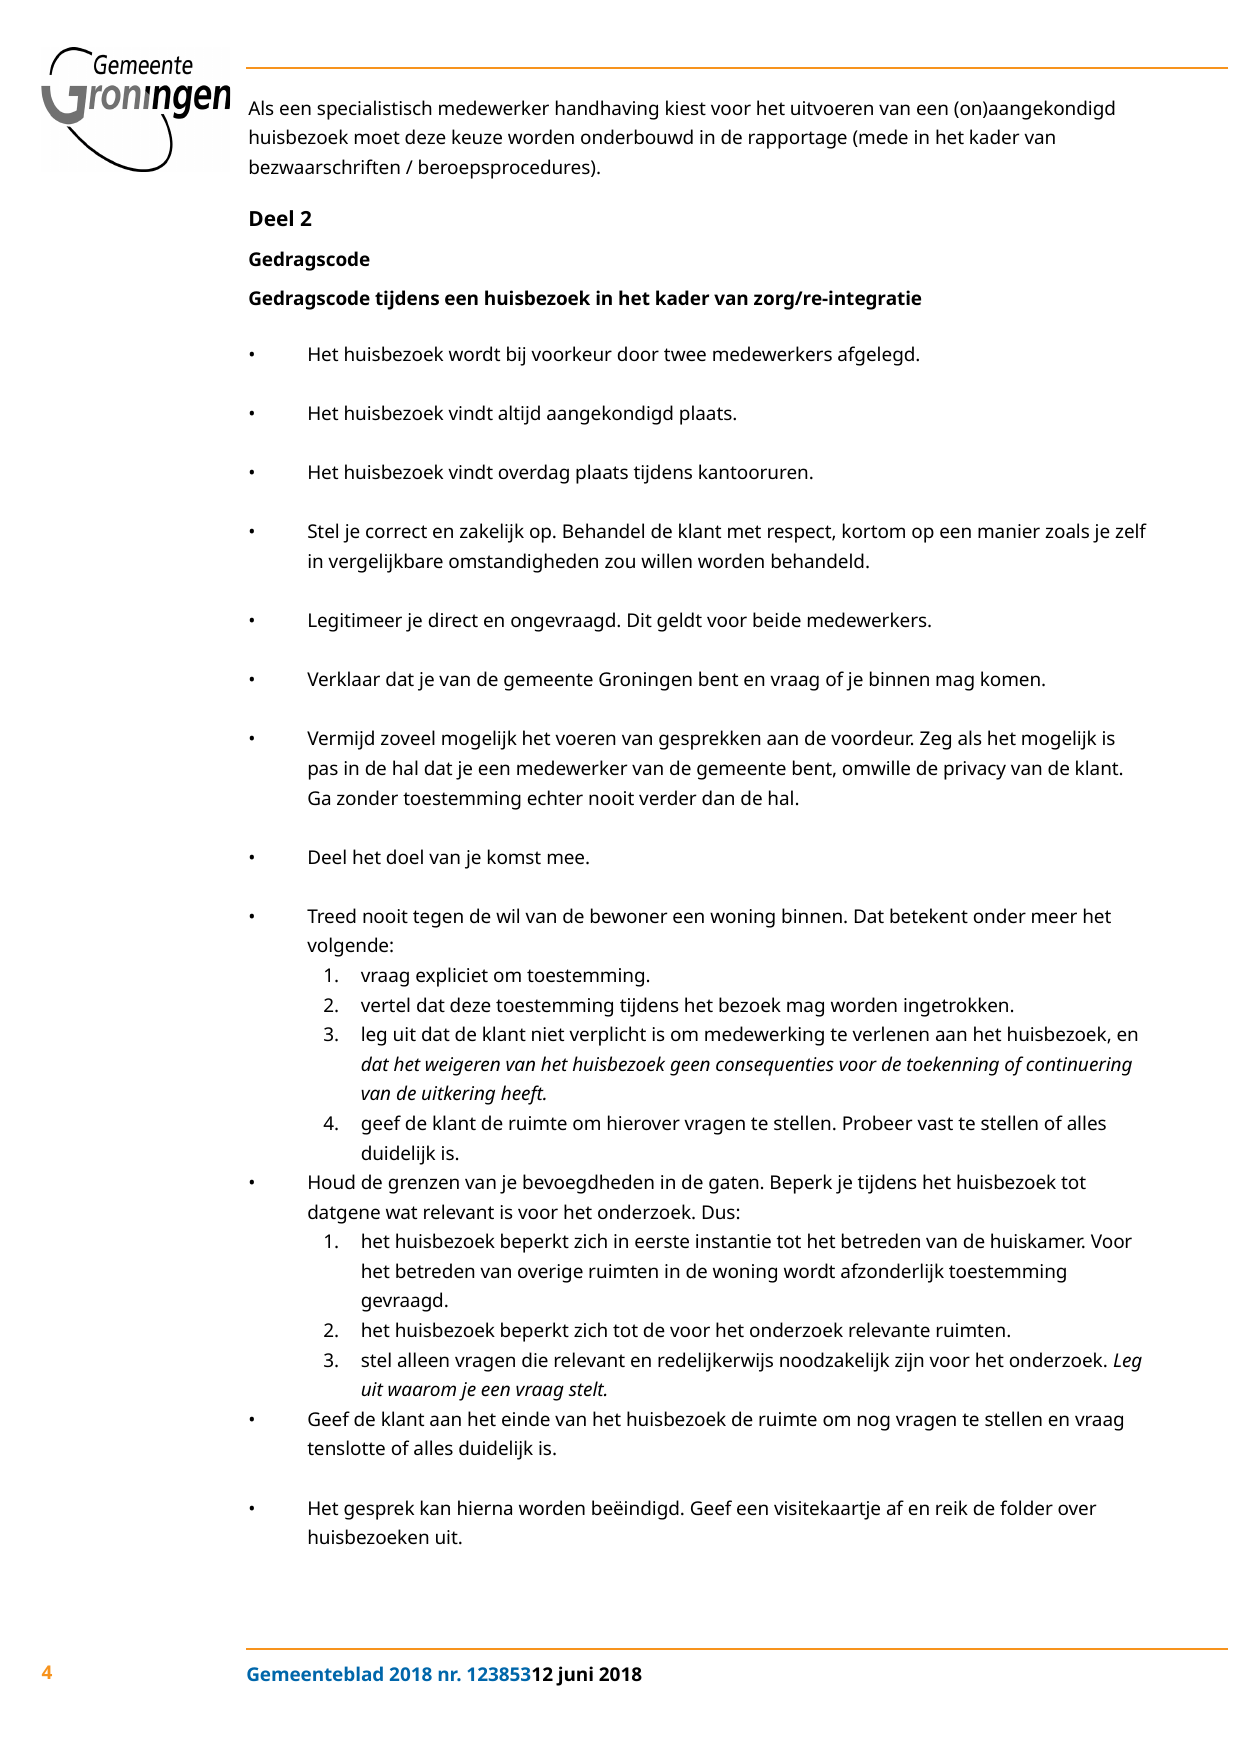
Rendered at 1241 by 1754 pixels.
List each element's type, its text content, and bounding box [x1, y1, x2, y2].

list Vermijd zoveel mogelijk het voeren van gesprekken aan de voordeur. Zeg als het mogelijk is pas in de hal dat je een medewerker van de gemeente bent, omwille de privacy van de klant. Ga zonder toestemming echter nooit verder dan de hal. [248, 726, 1152, 810]
list Legitimeer je direct en ongevraagd. Dit geldt voor beide medewerkers. [248, 607, 1152, 633]
list Treed nooit tegen de wil van de bewoner een woning binnen. Dat betekent onder meer het volgende: [248, 903, 1152, 958]
list Houd de grenzen van je bevoegdheden in de gaten. Beperk je tijdens het huisbezoek tot datgene wat relevant is voor het onderzoek. Dus: [248, 1169, 1152, 1224]
list Het huisbezoek vindt overdag plaats tijdens kantooruren. [248, 459, 1152, 485]
picture [41, 47, 231, 172]
list het huisbezoek beperkt zich tot de voor het onderzoek relevante ruimten. [323, 1317, 1152, 1343]
list Het gesprek kan hierna worden beëindigd. Geef een visitekaartje af en reik de folder over huisbezoeken uit. [248, 1495, 1152, 1550]
list het huisbezoek beperkt zich in eerste instantie tot het betreden van de huiskamer. Voor het betreden van overige ruimten in de woning wordt afzonderlijk toestemming gevraagd. [323, 1228, 1152, 1313]
list Het huisbezoek wordt bij voorkeur door twee medewerkers afgelegd. [248, 341, 1152, 367]
list Het huisbezoek vindt altijd aangekondigd plaats. [248, 400, 1152, 426]
text Als een specialistisch medewerker handhaving kiest voor het uitvoeren van een (on)aangekondigd huisbezoek moet deze keuze worden onderbouwd in de rapportage (mede in het kader van bezwaarschriften / beroepsprocedures). [248, 95, 1152, 180]
list Verklaar dat je van de gemeente Groningen bent en vraag of je binnen mag komen. [248, 666, 1152, 692]
text Gedragscode tijdens een huisbezoek in het kader van zorg/re-integratie [248, 286, 1152, 311]
list Stel je correct en zakelijk op. Behandel de klant met respect, kortom op een manier zoals je zelf in vergelijkbare omstandigheden zou willen worden behandeld. [248, 518, 1152, 574]
text Deel 2 [248, 204, 1152, 233]
list Deel het doel van je komst mee. [248, 844, 1152, 869]
list geef de klant de ruimte om hierover vragen te stellen. Probeer vast te stellen of alles duidelijk is. [323, 1110, 1152, 1165]
list Geef de klant aan het einde van het huisbezoek de ruimte om nog vragen te stellen en vraag tenslotte of alles duidelijk is. [248, 1406, 1152, 1461]
list vertel dat deze toestemming tijdens het bezoek mag worden ingetrokken. [323, 992, 1152, 1017]
list leg uit dat de klant niet verplicht is om medewerking te verlenen aan het huisbezoek, en dat het weigeren van het huisbezoek geen consequenties voor de toekenning of continuering van de uitkering heeft. [323, 1021, 1152, 1106]
list vraag expliciet om toestemming. [323, 962, 1152, 988]
list stel alleen vragen die relevant en redelijkerwijs noodzakelijk zijn voor het onderzoek. Leg uit waarom je een vraag stelt. [323, 1347, 1152, 1402]
text Gedragscode [248, 246, 1152, 272]
